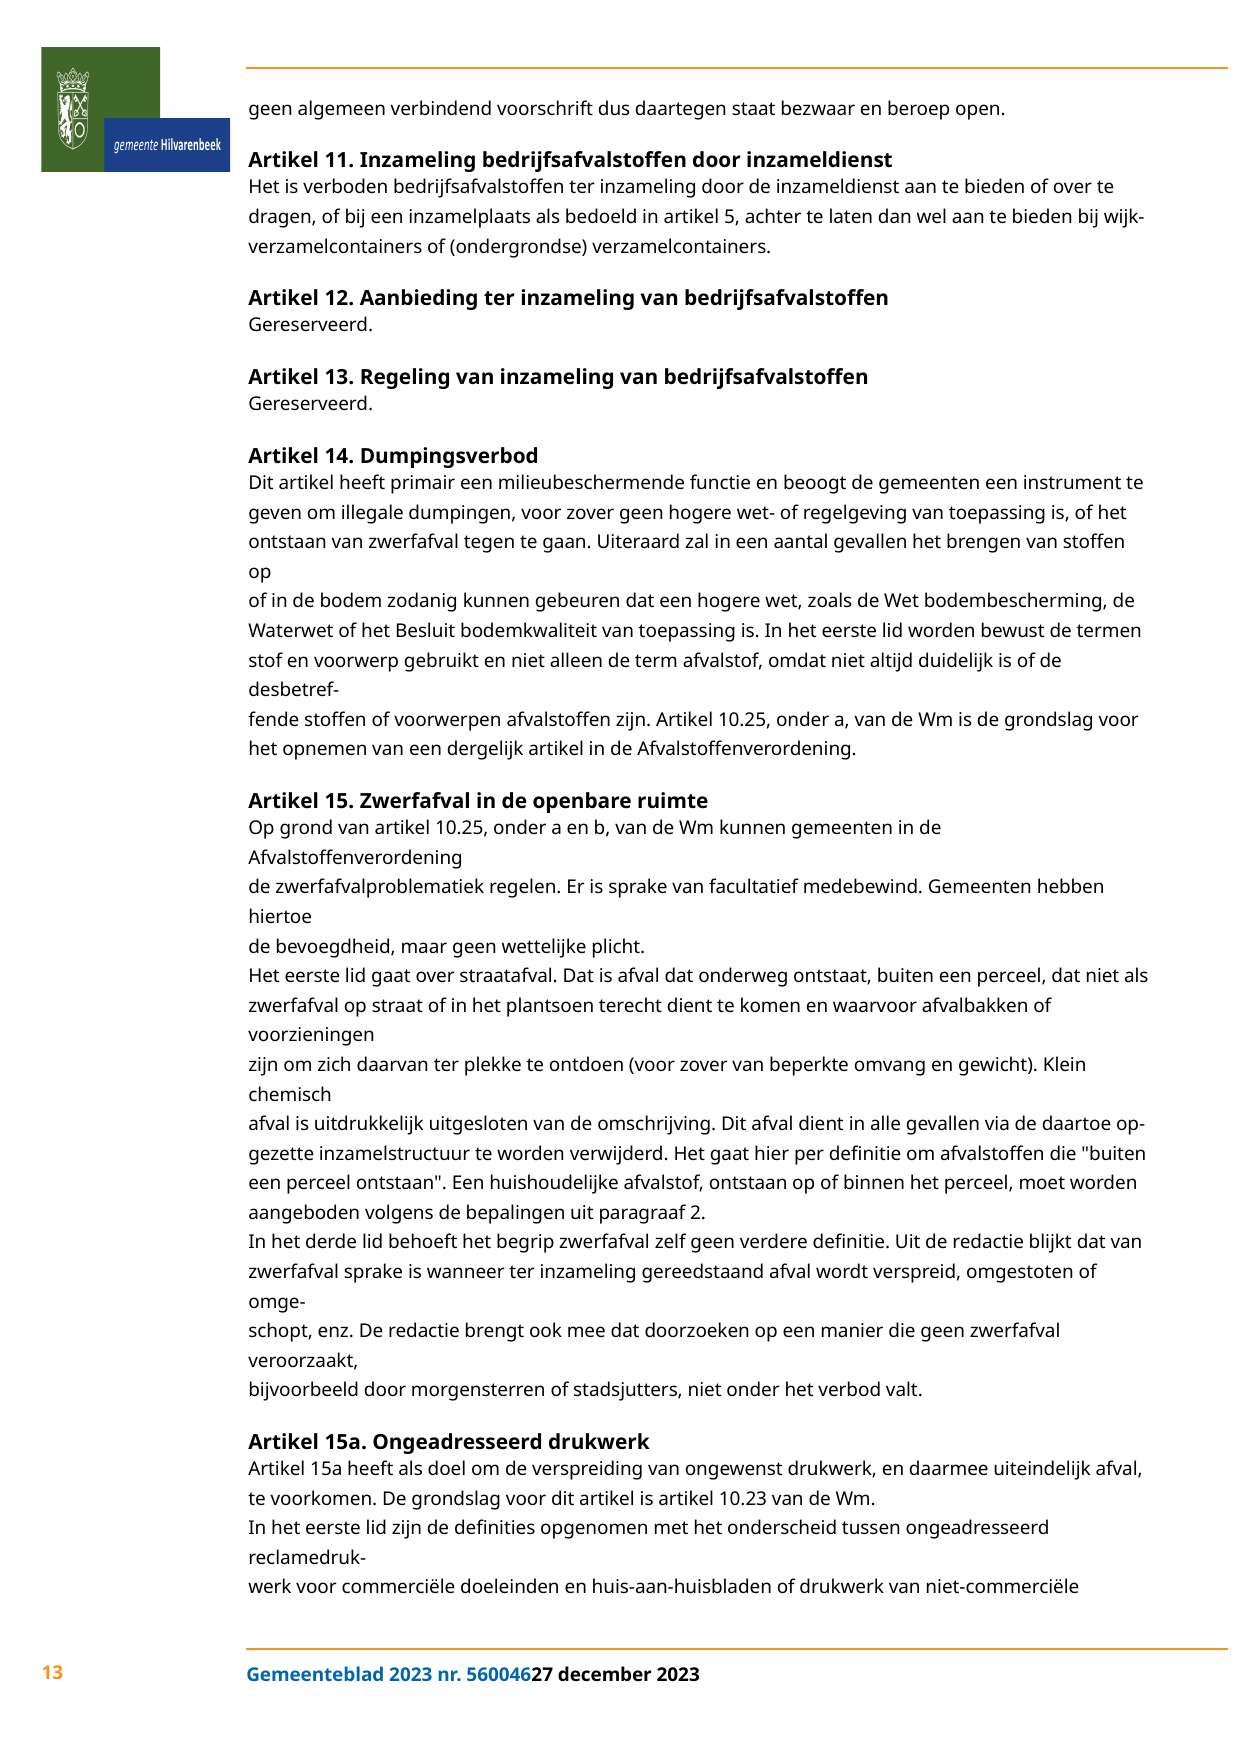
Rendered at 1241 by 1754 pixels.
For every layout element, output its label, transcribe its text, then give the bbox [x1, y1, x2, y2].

text Artikel 15a heeft als doel om de verspreiding van ongewenst drukwerk, en daarmee uiteindelijk afval, [248, 1455, 1152, 1481]
text Op grond van artikel 10.25, onder a en b, van de Wm kunnen gemeenten in de Afvalstoffenverordening [248, 814, 1152, 870]
text aangeboden volgens de bepalingen uit paragraaf 2. [248, 1199, 1152, 1225]
text Artikel 15. Zwerfafval in de openbare ruimte [248, 786, 1152, 814]
text zijn om zich daarvan ter plekke te ontdoen (voor zover van beperkte omvang en gewicht). Klein chemisch [248, 1051, 1152, 1106]
text of in de bodem zodanig kunnen gebeuren dat een hogere wet, zoals de Wet bodembescherming, de [248, 588, 1152, 613]
text werk voor commerciële doeleinden en huis-aan-huisbladen of drukwerk van niet-commerciële [248, 1574, 1152, 1599]
text een perceel ontstaan". Een huishoudelijke afvalstof, ontstaan op of binnen het perceel, moet worden [248, 1169, 1152, 1195]
text Het eerste lid gaat over straatafval. Dat is afval dat onderweg ontstaat, buiten een perceel, dat niet als [248, 962, 1152, 988]
text afval is uitdrukkelijk uitgesloten van de omschrijving. Dit afval dient in alle gevallen via de daartoe op- [248, 1110, 1152, 1136]
text Artikel 14. Dumpingsverbod [248, 441, 1152, 469]
text schopt, enz. De redactie brengt ook mee dat doorzoeken op een manier die geen zwerfafval veroorzaakt, [248, 1317, 1152, 1373]
text de zwerfafvalproblematiek regelen. Er is sprake van facultatief medebewind. Gemeenten hebben hiertoe [248, 874, 1152, 929]
text te voorkomen. De grondslag voor dit artikel is artikel 10.23 van de Wm. [248, 1485, 1152, 1511]
text Gereserveerd. [248, 391, 1152, 416]
text In het derde lid behoeft het begrip zwerfafval zelf geen verdere definitie. Uit de redactie blijkt dat van [248, 1229, 1152, 1254]
text zwerfafval op straat of in het plantsoen terecht dient te komen en waarvoor afvalbakken of voorzieningen [248, 992, 1152, 1047]
text Waterwet of het Besluit bodemkwaliteit van toepassing is. In het eerste lid worden bewust de termen [248, 617, 1152, 643]
text geen algemeen verbindend voorschrift dus daartegen staat bezwaar en beroep open. [248, 95, 1152, 121]
text gezette inzamelstructuur te worden verwijderd. Het gaat hier per definitie om afvalstoffen die "buiten [248, 1140, 1152, 1166]
text zwerfafval sprake is wanneer ter inzameling gereedstaand afval wordt verspreid, omgestoten of omge- [248, 1258, 1152, 1313]
text het opnemen van een dergelijk artikel in de Afvalstoffenverordening. [248, 736, 1152, 761]
text de bevoegdheid, maar geen wettelijke plicht. [248, 933, 1152, 958]
text stof en voorwerp gebruikt en niet alleen de term afvalstof, omdat niet altijd duidelijk is of de desbetref- [248, 647, 1152, 702]
text fende stoffen of voorwerpen afvalstoffen zijn. Artikel 10.25, onder a, van de Wm is de grondslag voor [248, 706, 1152, 732]
text Artikel 15a. Ongeadresseerd drukwerk [248, 1427, 1152, 1455]
text Artikel 13. Regeling van inzameling van bedrijfsafvalstoffen [248, 362, 1152, 391]
text Gereserveerd. [248, 312, 1152, 337]
text Artikel 11. Inzameling bedrijfsafvalstoffen door inzameldienst [248, 145, 1152, 174]
text ontstaan van zwerfafval tegen te gaan. Uiteraard zal in een aantal gevallen het brengen van stoffen op [248, 528, 1152, 584]
text In het eerste lid zijn de definities opgenomen met het onderscheid tussen ongeadresseerd reclamedruk- [248, 1514, 1152, 1570]
text Artikel 12. Aanbieding ter inzameling van bedrijfsafvalstoffen [248, 283, 1152, 312]
text Dit artikel heeft primair een milieubeschermende functie en beoogt de gemeenten een instrument te [248, 469, 1152, 495]
text geven om illegale dumpingen, voor zover geen hogere wet- of regelgeving van toepassing is, of het [248, 499, 1152, 525]
text verzamelcontainers of (ondergrondse) verzamelcontainers. [248, 233, 1152, 258]
text Het is verboden bedrijfsafvalstoffen ter inzameling door de inzameldienst aan te bieden of over te [248, 174, 1152, 199]
text dragen, of bij een inzamelplaats als bedoeld in artikel 5, achter te laten dan wel aan te bieden bij wijk- [248, 203, 1152, 229]
picture [41, 47, 231, 172]
text bijvoorbeeld door morgensterren of stadsjutters, niet onder het verbod valt. [248, 1377, 1152, 1402]
